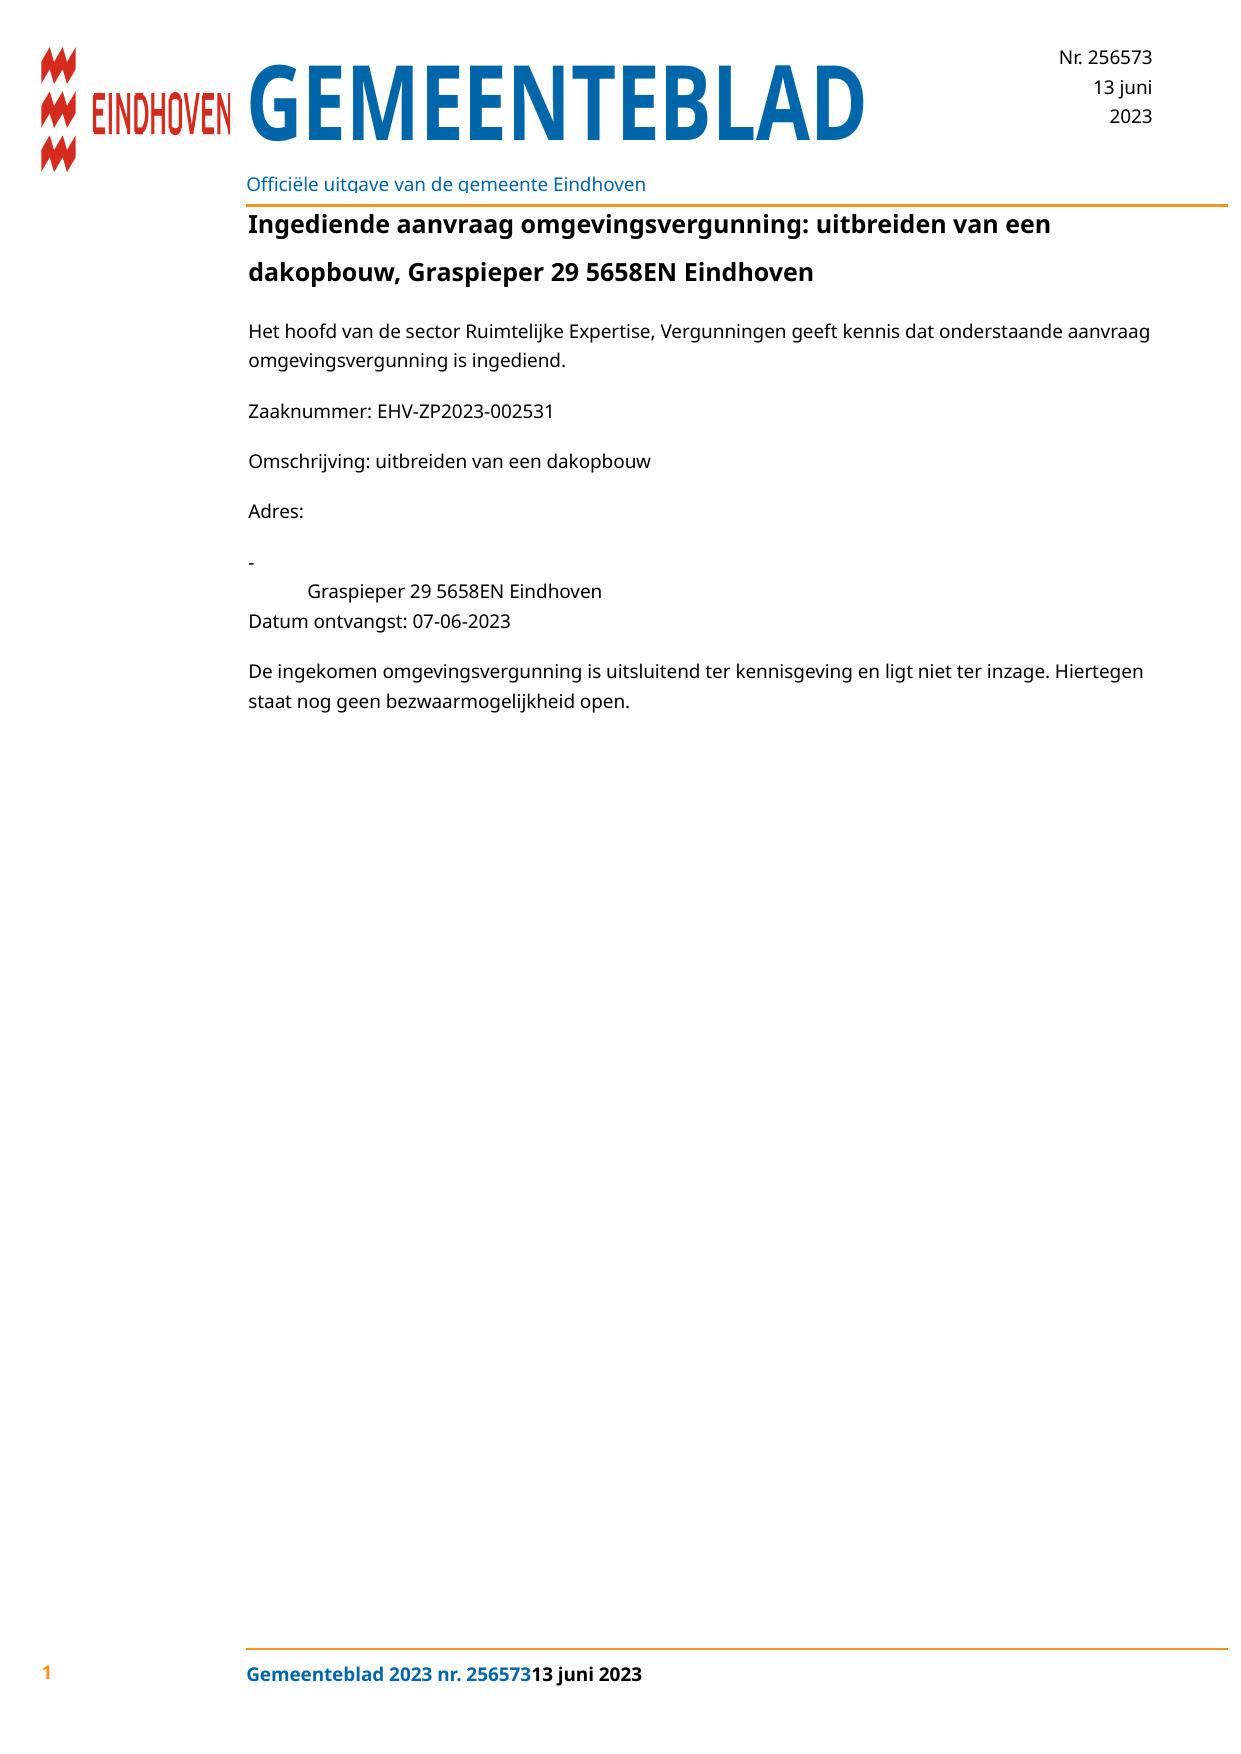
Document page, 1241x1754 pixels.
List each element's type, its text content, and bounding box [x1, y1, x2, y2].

text Het hoofd van de sector Ruimtelijke Expertise, Vergunningen geeft kennis dat onderstaande aanvraag omgevingsvergunning is ingediend. [248, 318, 1152, 373]
text Adres: [248, 499, 1152, 524]
picture [41, 47, 231, 172]
text Omschrijving: uitbreiden van een dakopbouw [248, 448, 1152, 474]
list Graspieper 29 5658EN Eindhoven [248, 579, 1152, 604]
text Ingediende aanvraag omgevingsvergunning: uitbreiden van een dakopbouw, Graspieper 29 5658EN Eindhoven [248, 207, 1152, 288]
text De ingekomen omgevingsvergunning is uitsluitend ter kennisgeving en ligt niet ter inzage. Hiertegen staat nog geen bezwaarmogelijkheid open. [248, 659, 1152, 714]
text Zaaknummer: EHV-ZP2023-002531 [248, 398, 1152, 424]
text Datum ontvangst: 07-06-2023 [248, 608, 1152, 634]
